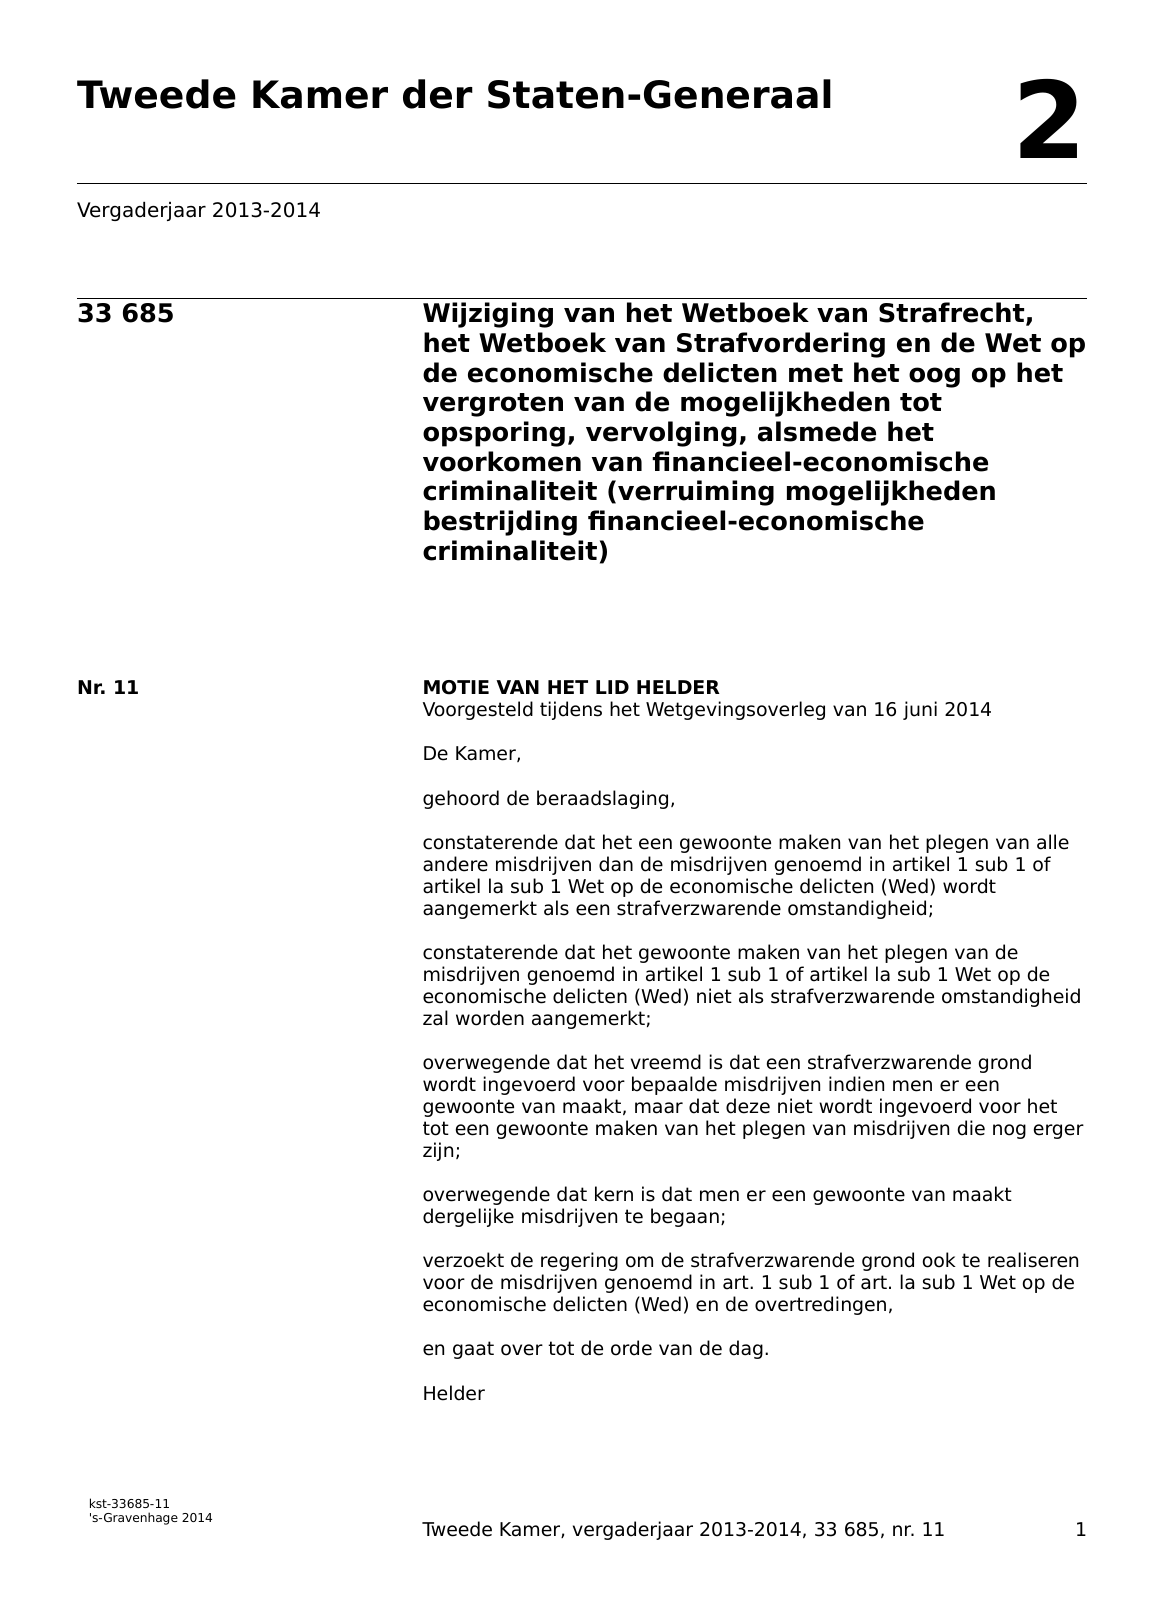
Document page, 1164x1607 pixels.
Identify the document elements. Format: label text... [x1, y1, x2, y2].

text 's-Gravenhage 2014 [88, 1511, 323, 1525]
text constaterende dat het een gewoonte maken van het plegen van alle andere misdrijven dan de misdrijven genoemd in artikel 1 sub 1 of artikel la sub 1 Wet op de economische delicten (Wed) wordt aangemerkt als een strafverzwarende omstandigheid; [422, 832, 1087, 919]
text gehoord de beraadslaging, [422, 787, 1087, 809]
text De Kamer, [422, 743, 1087, 765]
table_cell Vergaderjaar 2013-2014 [77, 184, 1087, 298]
table_header Tweede Kamer der Staten-Generaal [77, 59, 886, 183]
text Voorgesteld tijdens het Wetgevingsoverleg van 16 juni 2014 [422, 699, 1087, 721]
text constaterende dat het gewoonte maken van het plegen van de misdrijven genoemd in artikel 1 sub 1 of artikel la sub 1 Wet op de economische delicten (Wed) niet als strafverzwarende omstandigheid zal worden aangemerkt; [422, 942, 1087, 1030]
text kst-33685-11 [88, 1497, 323, 1511]
table_header 2 [886, 59, 1087, 183]
subtitle Nr. 11 MOTIE VAN HET LID HELDER [77, 677, 1087, 699]
text overwegende dat kern is dat men er een gewoonte van maakt dergelijke misdrijven te begaan; [422, 1184, 1087, 1228]
text en gaat over tot de orde van de dag. [422, 1338, 1087, 1360]
text overwegende dat het vreemd is dat een strafverzwarende grond wordt ingevoerd voor bepaalde misdrijven indien men er een gewoonte van maakt, maar dat deze niet wordt ingevoerd voor het tot een gewoonte maken van het plegen van misdrijven die nog erger zijn; [422, 1052, 1087, 1162]
subtitle 33 685 Wijziging van het Wetboek van Strafrecht, het Wetboek van Strafvordering en de Wet op de economische delicten met het oog op het vergroten van de mogelijkheden tot opsporing, vervolging, alsmede het voorkomen van financieel-economische criminaliteit (verruiming mogelijkheden bestrijding financieel-economische criminaliteit) [77, 299, 1087, 566]
text Helder [422, 1382, 1087, 1404]
text verzoekt de regering om de strafverzwarende grond ook te realiseren voor de misdrijven genoemd in art. 1 sub 1 of art. la sub 1 Wet op de economische delicten (Wed) en de overtredingen, [422, 1250, 1087, 1316]
